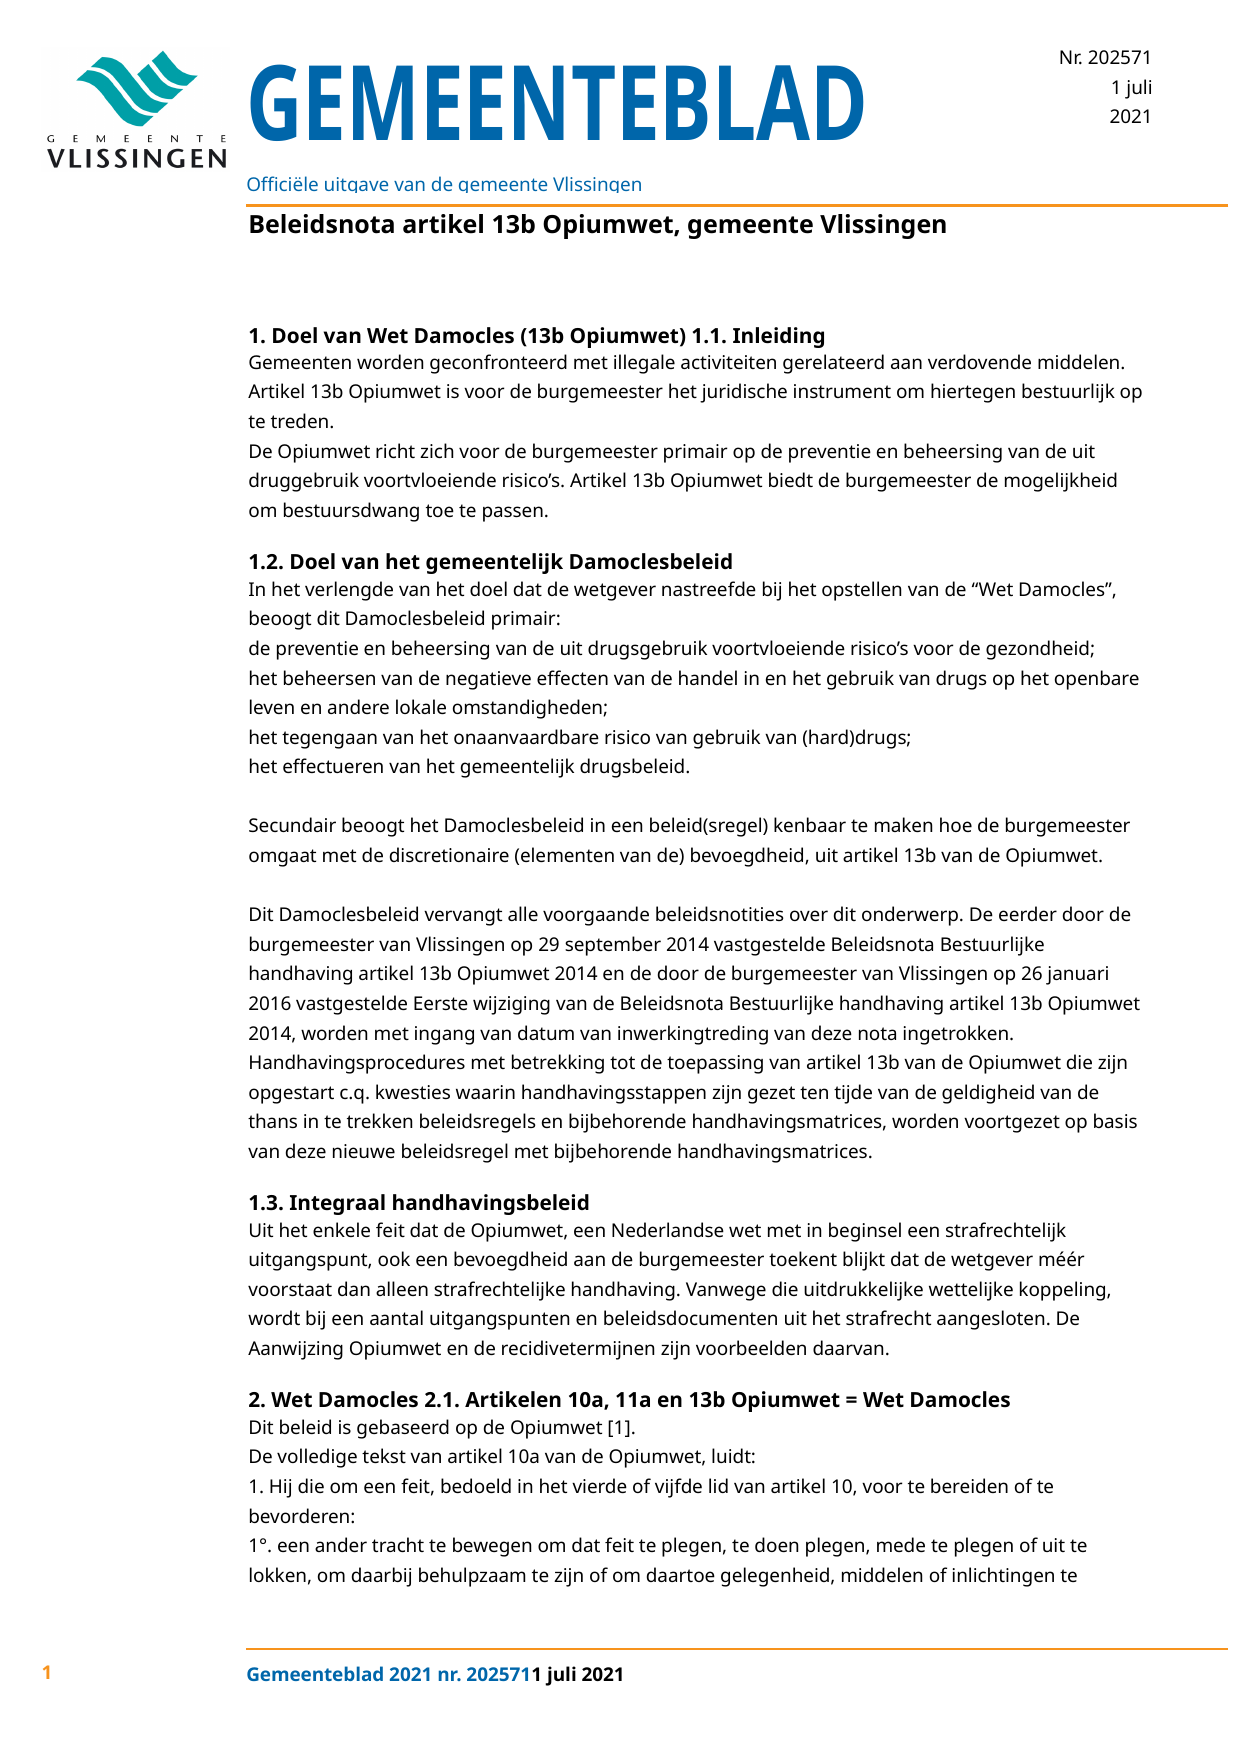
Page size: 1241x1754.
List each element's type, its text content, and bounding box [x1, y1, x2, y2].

text het effectueren van het gemeentelijk drugsbeleid. [248, 753, 1152, 779]
text De volledige tekst van artikel 10a van de Opiumwet, luidt: [248, 1444, 1152, 1469]
text 2. Wet Damocles 2.1. Artikelen 10a, 11a en 13b Opiumwet = Wet Damocles [248, 1386, 1152, 1414]
text Dit beleid is gebaseerd op de Opiumwet [1]. [248, 1414, 1152, 1440]
text Handhavingsprocedures met betrekking tot de toepassing van artikel 13b van de Opiumwet die zijn opgestart c.q. kwesties waarin handhavingsstappen zijn gezet ten tijde van de geldigheid van de thans in te trekken beleidsregels en bijbehorende handhavingsmatrices, worden voortgezet op basis van deze nieuwe beleidsregel met bijbehorende handhavingsmatrices. [248, 1049, 1152, 1164]
text het tegengaan van het onaanvaardbare risico van gebruik van (hard)drugs; [248, 724, 1152, 749]
text 1. Hij die om een feit, bedoeld in het vierde of vijfde lid van artikel 10, voor te bereiden of te bevorderen: [248, 1473, 1152, 1528]
text De Opiumwet richt zich voor de burgemeester primair op de preventie en beheersing van de uit druggebruik voortvloeiende risico’s. Artikel 13b Opiumwet biedt de burgemeester de mogelijkheid om bestuursdwang toe te passen. [248, 438, 1152, 523]
text 1.2. Doel van het gemeentelijk Damoclesbeleid [248, 547, 1152, 576]
text Dit Damoclesbeleid vervangt alle voorgaande beleidsnotities over dit onderwerp. De eerder door de burgemeester van Vlissingen op 29 september 2014 vastgestelde Beleidsnota Bestuurlijke handhaving artikel 13b Opiumwet 2014 en de door de burgemeester van Vlissingen op 26 januari 2016 vastgestelde Eerste wijziging van de Beleidsnota Bestuurlijke handhaving artikel 13b Opiumwet 2014, worden met ingang van datum van inwerkingtreding van deze nota ingetrokken. [248, 901, 1152, 1045]
picture [41, 47, 231, 172]
text 1.3. Integraal handhavingsbeleid [248, 1188, 1152, 1217]
text Beleidsnota artikel 13b Opiumwet, gemeente Vlissingen [248, 207, 1152, 241]
text 1. Doel van Wet Damocles (13b Opiumwet) 1.1. Inleiding [248, 321, 1152, 349]
text 1°. een ander tracht te bewegen om dat feit te plegen, te doen plegen, mede te plegen of uit te lokken, om daarbij behulpzaam te zijn of om daartoe gelegenheid, middelen of inlichtingen te [248, 1532, 1152, 1588]
text het beheersen van de negatieve effecten van de handel in en het gebruik van drugs op het openbare leven en andere lokale omstandigheden; [248, 665, 1152, 720]
text Secundair beoogt het Damoclesbeleid in een beleid(sregel) kenbaar te maken hoe de burgemeester omgaat met de discretionaire (elementen van de) bevoegdheid, uit artikel 13b van de Opiumwet. [248, 813, 1152, 868]
text In het verlengde van het doel dat de wetgever nastreefde bij het opstellen van de “Wet Damocles”, beoogt dit Damoclesbeleid primair: [248, 576, 1152, 631]
text Gemeenten worden geconfronteerd met illegale activiteiten gerelateerd aan verdovende middelen. Artikel 13b Opiumwet is voor de burgemeester het juridische instrument om hiertegen bestuurlijk op te treden. [248, 349, 1152, 434]
text Uit het enkele feit dat de Opiumwet, een Nederlandse wet met in beginsel een strafrechtelijk uitgangspunt, ook een bevoegdheid aan de burgemeester toekent blijkt dat de wetgever méér voorstaat dan alleen strafrechtelijke handhaving. Vanwege die uitdrukkelijke wettelijke koppeling, wordt bij een aantal uitgangspunten en beleidsdocumenten uit het strafrecht aangesloten. De Aanwijzing Opiumwet en de recidivetermijnen zijn voorbeelden daarvan. [248, 1217, 1152, 1361]
text de preventie en beheersing van de uit drugsgebruik voortvloeiende risico’s voor de gezondheid; [248, 635, 1152, 661]
